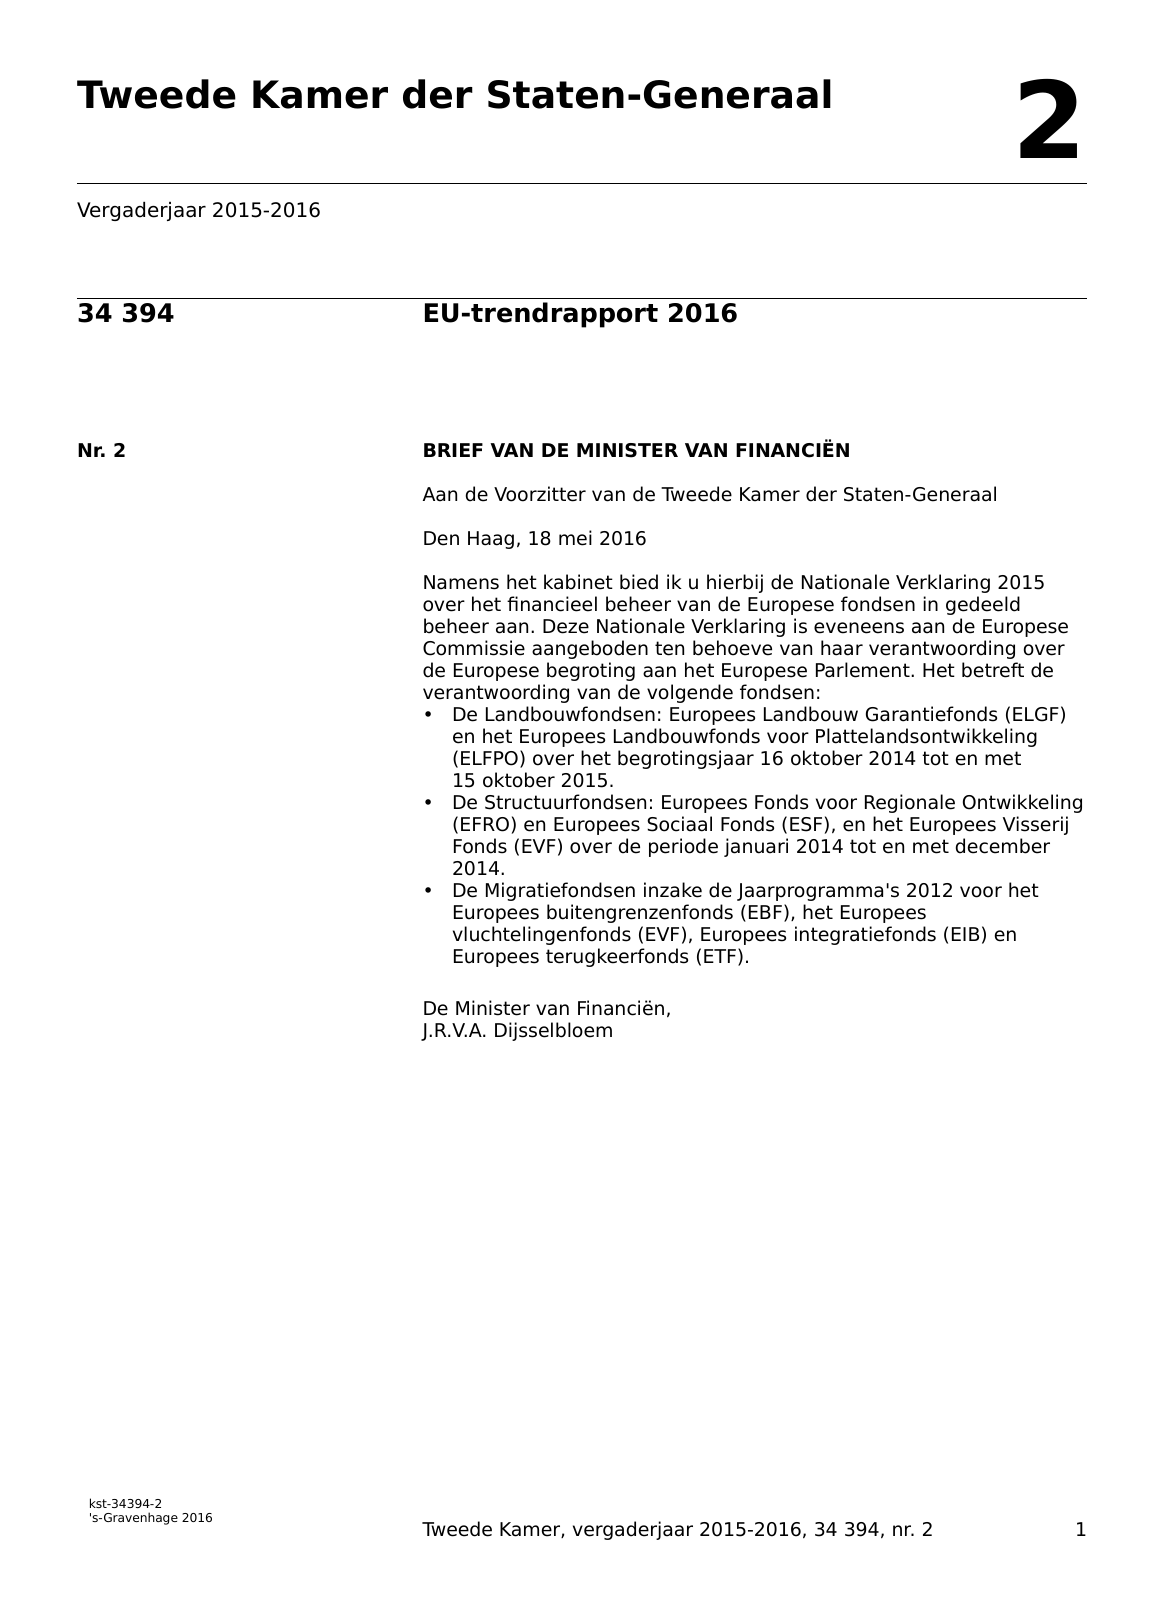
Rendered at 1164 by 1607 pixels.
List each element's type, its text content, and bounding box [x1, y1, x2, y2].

text De Minister van Financiën, J.R.V.A. Dijsselbloem [422, 998, 1087, 1042]
table_cell Vergaderjaar 2015-2016 [77, 184, 1087, 298]
subtitle Nr. 2 BRIEF VAN DE MINISTER VAN FINANCIËN [77, 440, 1087, 462]
table_header 2 [886, 59, 1087, 183]
text 's-Gravenhage 2016 [88, 1511, 323, 1525]
text • De Structuurfondsen: Europees Fonds voor Regionale Ontwikkeling (EFRO) en Europees Sociaal Fonds (ESF), en het Europees Visserij Fonds (EVF) over de periode januari 2014 tot en met december 2014. [422, 792, 1087, 880]
text Namens het kabinet bied ik u hierbij de Nationale Verklaring 2015 over het financieel beheer van de Europese fondsen in gedeeld beheer aan. Deze Nationale Verklaring is eveneens aan de Europese Commissie aangeboden ten behoeve van haar verantwoording over de Europese begroting aan het Europese Parlement. Het betreft de verantwoording van de volgende fondsen: [422, 572, 1087, 704]
table_header Tweede Kamer der Staten-Generaal [77, 59, 886, 183]
text • De Landbouwfondsen: Europees Landbouw Garantiefonds (ELGF) en het Europees Landbouwfonds voor Plattelandsontwikkeling (ELFPO) over het begrotingsjaar 16 oktober 2014 tot en met 15 oktober 2015. [422, 704, 1087, 792]
text Den Haag, 18 mei 2016 [422, 528, 1087, 550]
subtitle 34 394 EU-trendrapport 2016 [77, 299, 1087, 329]
text • De Migratiefondsen inzake de Jaarprogramma's 2012 voor het Europees buitengrenzenfonds (EBF), het Europees vluchtelingenfonds (EVF), Europees integratiefonds (EIB) en Europees terugkeerfonds (ETF). [422, 880, 1087, 968]
text kst-34394-2 [88, 1497, 323, 1511]
text Aan de Voorzitter van de Tweede Kamer der Staten-Generaal [422, 484, 1087, 506]
